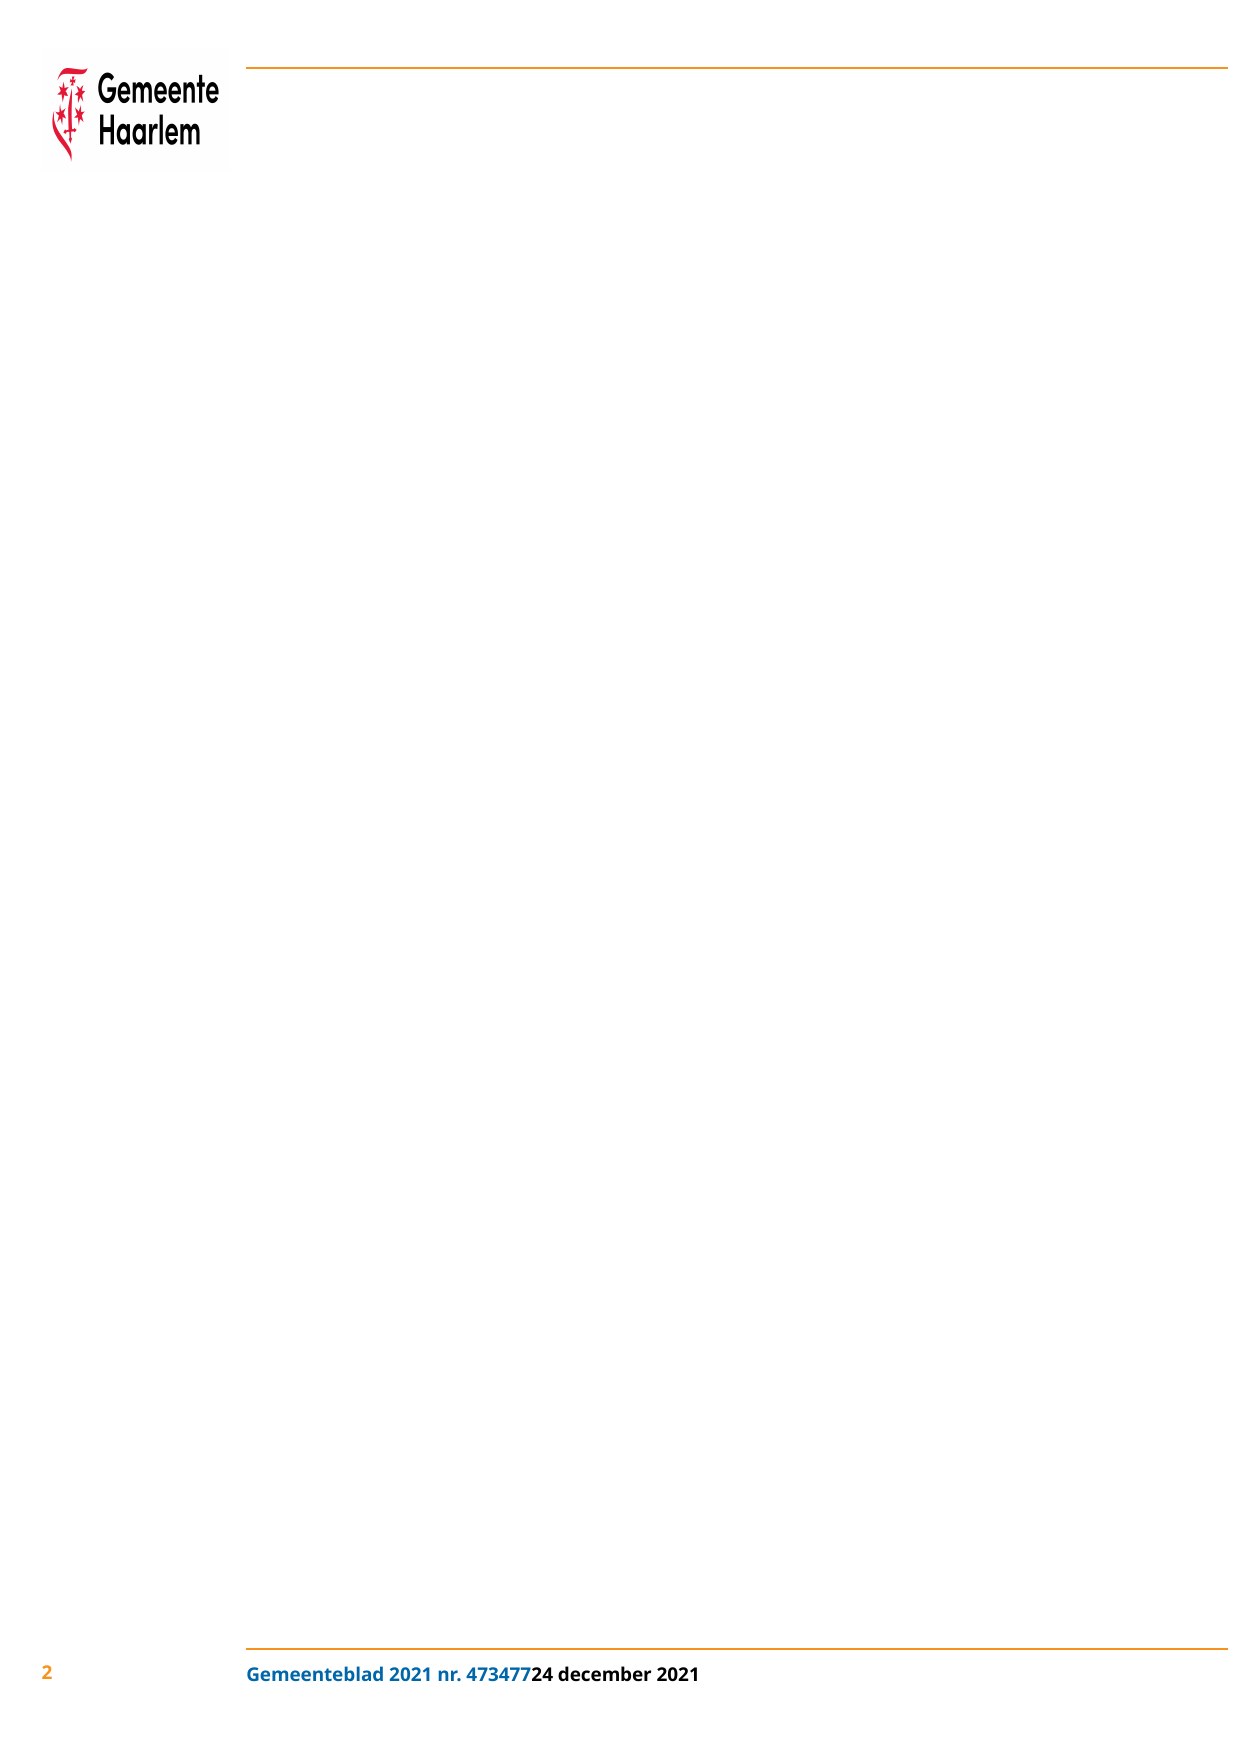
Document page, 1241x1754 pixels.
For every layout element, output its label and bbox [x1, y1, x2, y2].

picture [41, 47, 231, 172]
